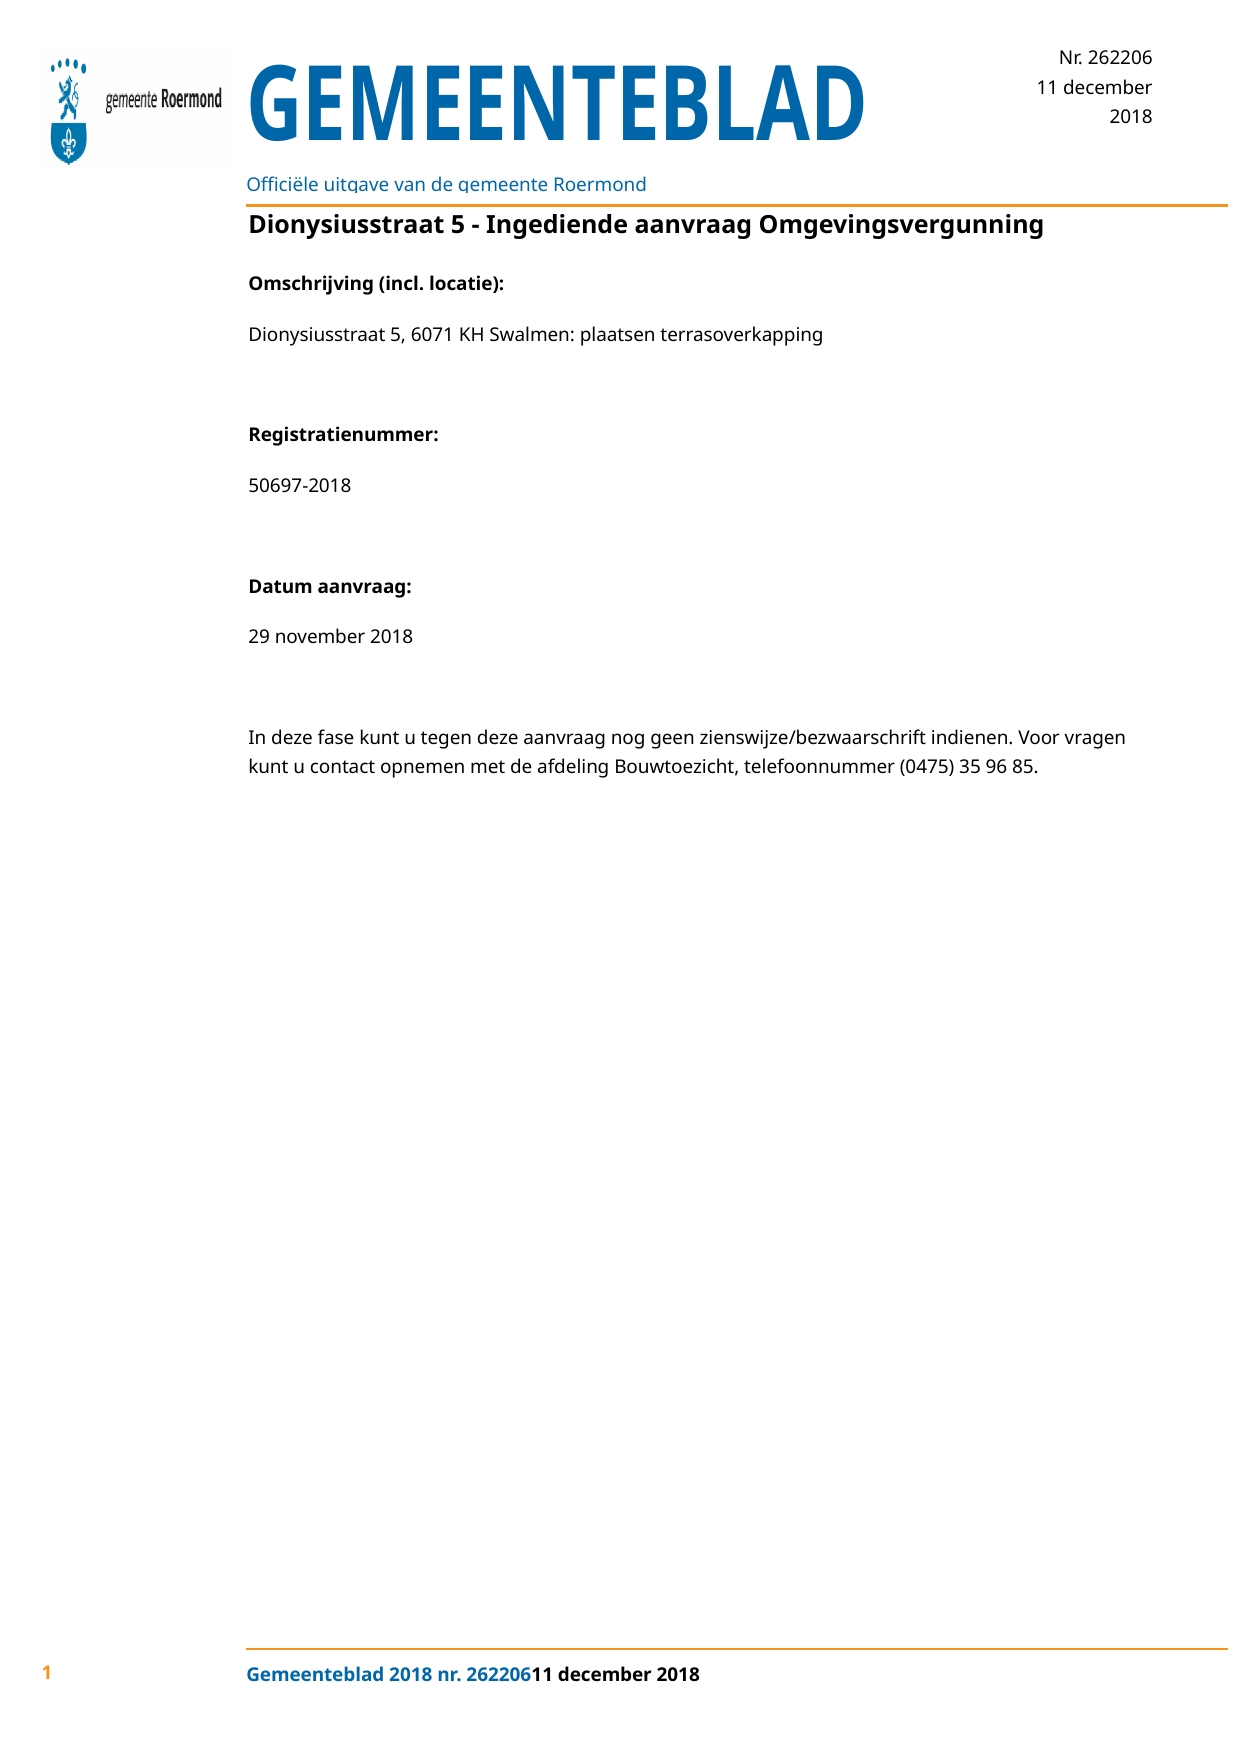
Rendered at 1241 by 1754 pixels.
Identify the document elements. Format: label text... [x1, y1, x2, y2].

text In deze fase kunt u tegen deze aanvraag nog geen zienswijze/bezwaarschrift indienen. Voor vragen kunt u contact opnemen met de afdeling Bouwtoezicht, telefoonnummer (0475) 35 96 85. [248, 724, 1152, 779]
text Omschrijving (incl. locatie): [248, 270, 1152, 296]
text Dionysiusstraat 5 - Ingediende aanvraag Omgevingsvergunning [248, 207, 1152, 241]
picture [41, 47, 231, 172]
text 50697-2018 [248, 472, 1152, 498]
text 29 november 2018 [248, 623, 1152, 649]
text Registratienummer: [248, 422, 1152, 447]
text Dionysiusstraat 5, 6071 KH Swalmen: plaatsen terrasoverkapping [248, 321, 1152, 346]
text Datum aanvraag: [248, 573, 1152, 598]
